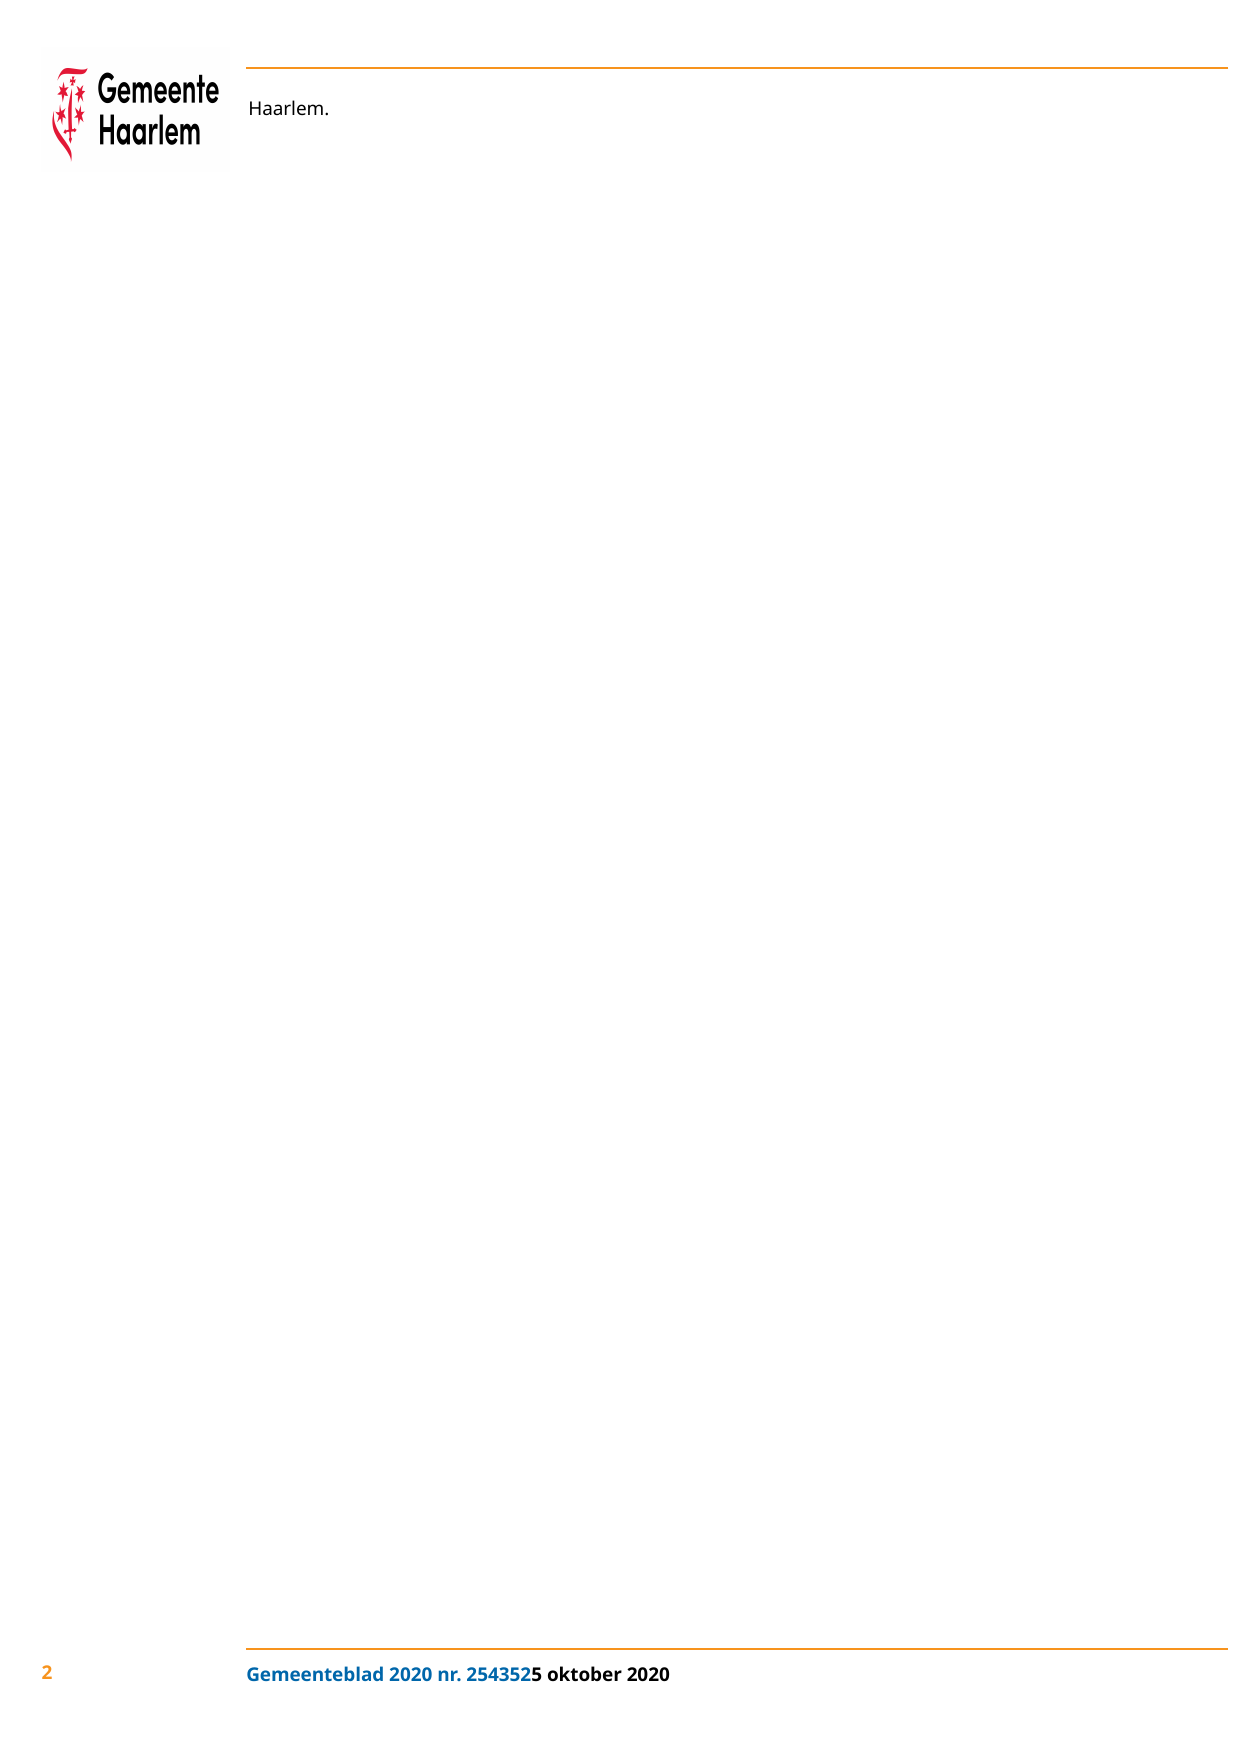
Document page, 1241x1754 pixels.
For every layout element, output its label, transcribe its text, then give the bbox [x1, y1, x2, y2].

text Haarlem. [248, 95, 1152, 121]
picture [41, 47, 231, 172]
